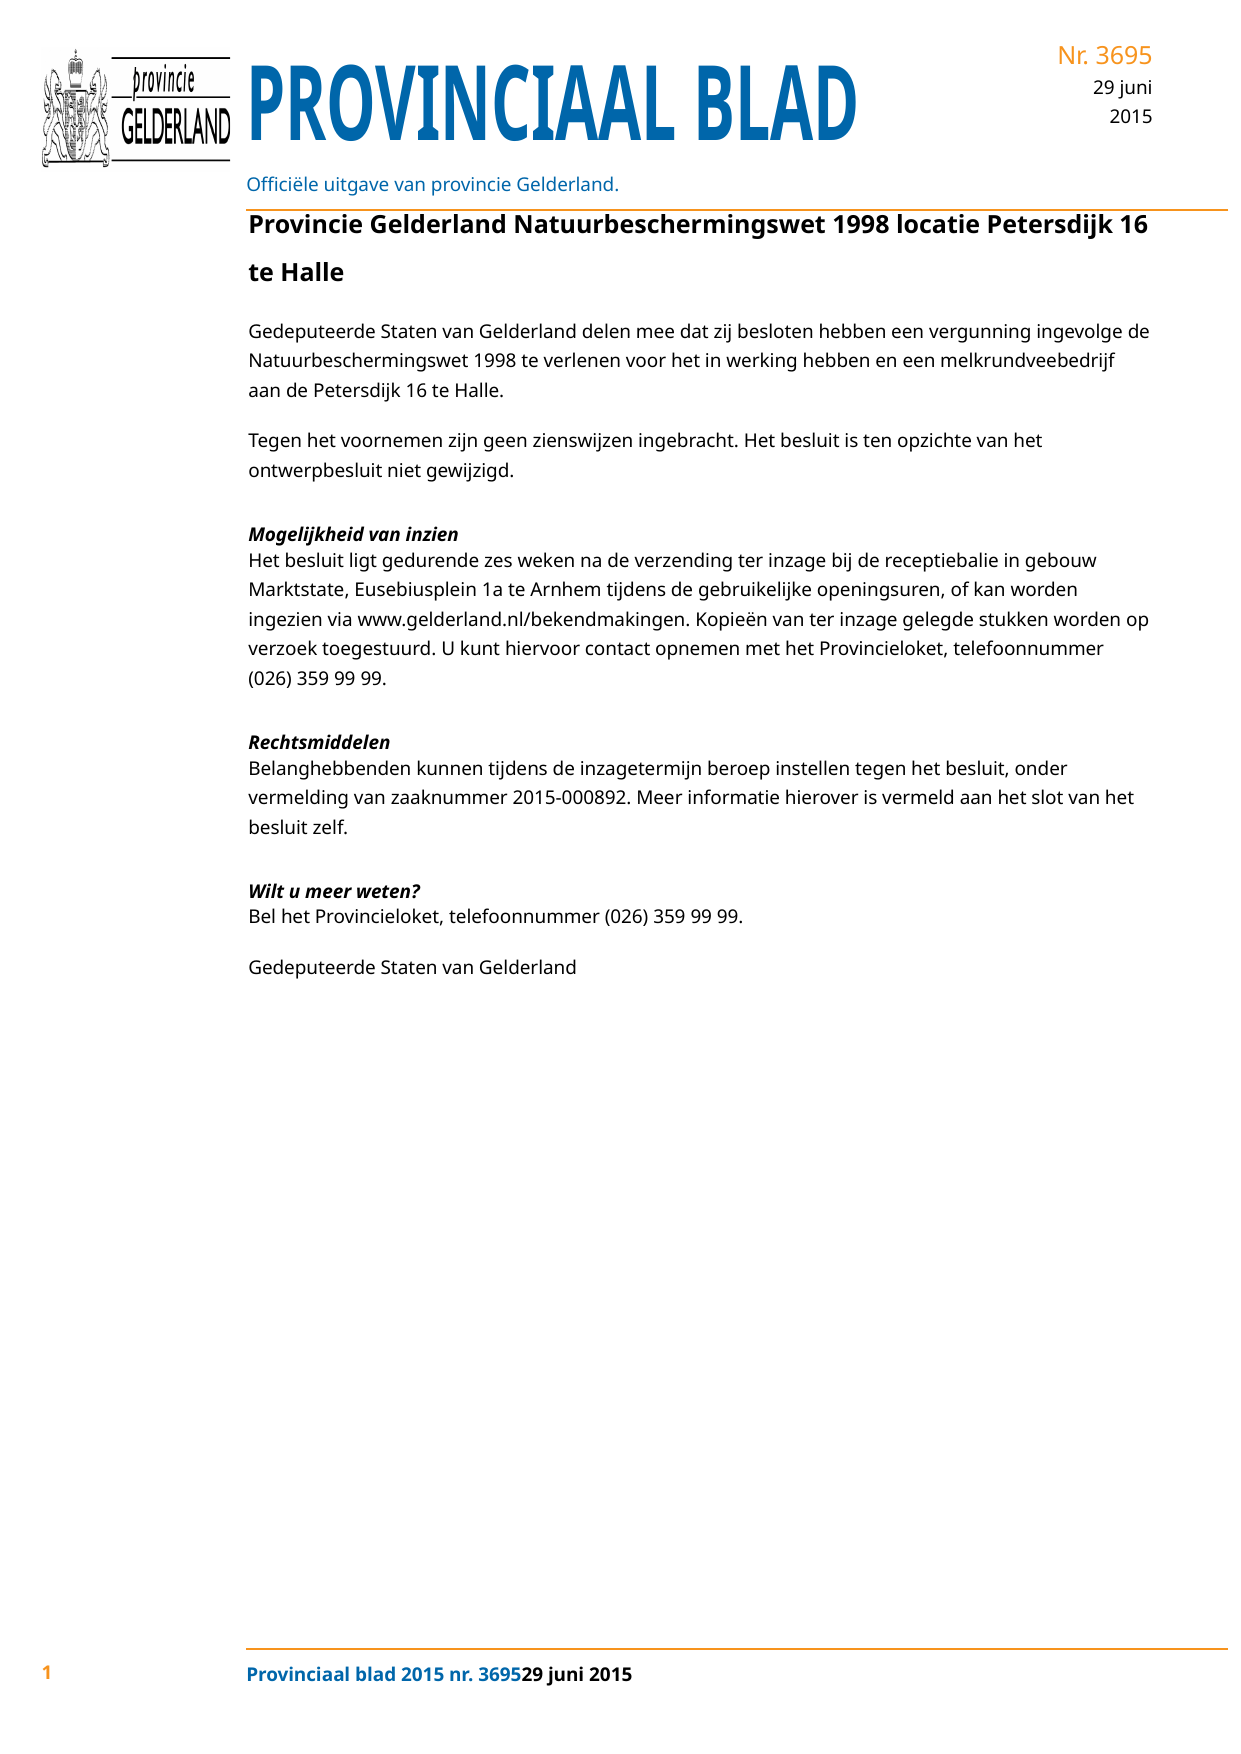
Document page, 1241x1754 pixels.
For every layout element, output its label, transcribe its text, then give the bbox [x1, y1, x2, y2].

text Tegen het voornemen zijn geen zienswijzen ingebracht. Het besluit is ten opzichte van het ontwerpbesluit niet gewijzigd. [248, 427, 1152, 483]
text Wilt u meer weten? [248, 878, 1152, 904]
text Mogelijkheid van inzien [248, 521, 1152, 547]
text Belanghebbenden kunnen tijdens de inzagetermijn beroep instellen tegen het besluit, onder vermelding van zaaknummer 2015-000892. Meer informatie hierover is vermeld aan het slot van het besluit zelf. [248, 755, 1152, 840]
text Gedeputeerde Staten van Gelderland [248, 954, 1152, 980]
text Het besluit ligt gedurende zes weken na de verzending ter inzage bij de receptiebalie in gebouw Marktstate, Eusebiusplein 1a te Arnhem tijdens de gebruikelijke openingsuren, of kan worden ingezien via www.gelderland.nl/bekendmakingen. Kopieën van ter inzage gelegde stukken worden op verzoek toegestuurd. U kunt hiervoor contact opnemen met het Provincieloket, telefoonnummer (026) 359 99 99. [248, 547, 1152, 691]
text Rechtsmiddelen [248, 729, 1152, 755]
text Gedeputeerde Staten van Gelderland delen mee dat zij besloten hebben een vergunning ingevolge de Natuurbeschermingswet 1998 te verlenen voor het in werking hebben en een melkrundveebedrijf aan de Petersdijk 16 te Halle. [248, 318, 1152, 403]
text Bel het Provincieloket, telefoonnummer (026) 359 99 99. [248, 904, 1152, 929]
picture [41, 47, 231, 172]
text Provincie Gelderland Natuurbeschermingswet 1998 locatie Petersdijk 16 te Halle [248, 211, 1152, 288]
